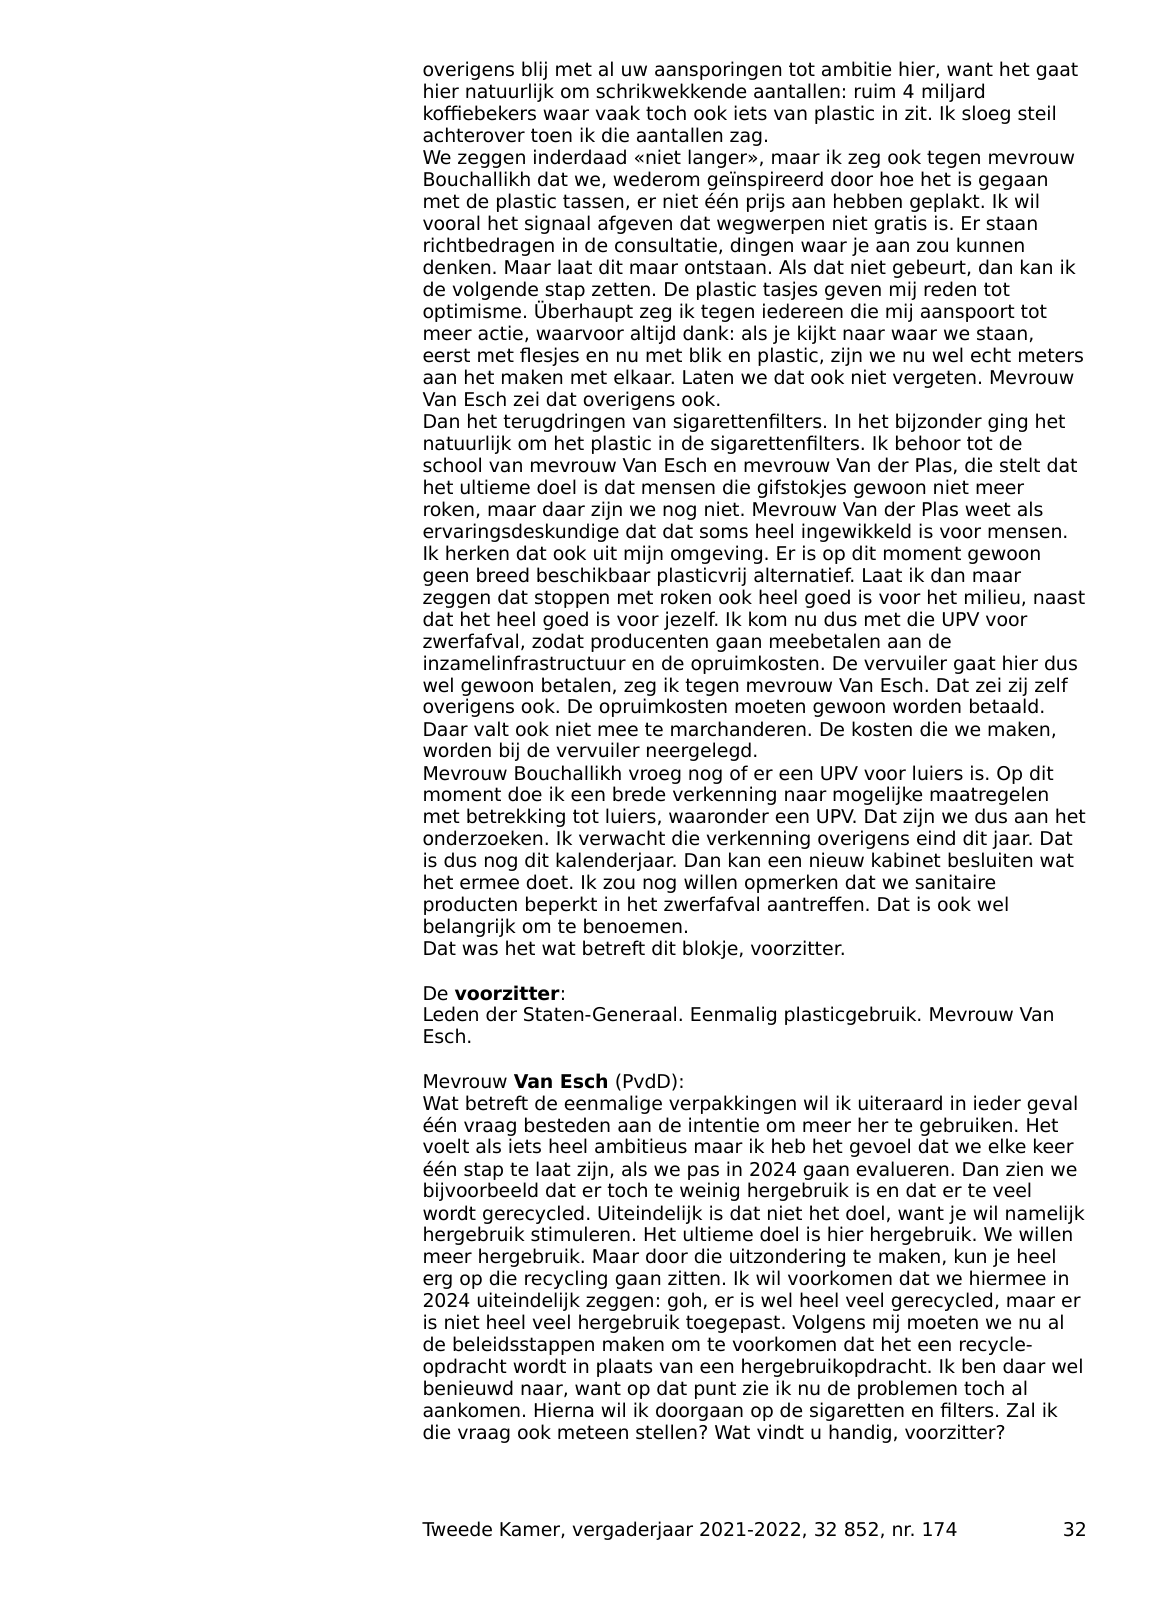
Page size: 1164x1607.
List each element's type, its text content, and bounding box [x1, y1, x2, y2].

text Leden der Staten-Generaal. Eenmalig plasticgebruik. Mevrouw Van Esch. [422, 1004, 1087, 1048]
text Dan het terugdringen van sigarettenfilters. In het bijzonder ging het natuurlijk om het plastic in de sigarettenfilters. Ik behoor tot de school van mevrouw Van Esch en mevrouw Van der Plas, die stelt dat het ultieme doel is dat mensen die gifstokjes gewoon niet meer roken, maar daar zijn we nog niet. Mevrouw Van der Plas weet als ervaringsdeskundige dat dat soms heel ingewikkeld is voor mensen. Ik herken dat ook uit mijn omgeving. Er is op dit moment gewoon geen breed beschikbaar plasticvrij alternatief. Laat ik dan maar zeggen dat stoppen met roken ook heel goed is voor het milieu, naast dat het heel goed is voor jezelf. Ik kom nu dus met die UPV voor zwerfafval, zodat producenten gaan meebetalen aan de inzamelinfrastructuur en de opruimkosten. De vervuiler gaat hier dus wel gewoon betalen, zeg ik tegen mevrouw Van Esch. Dat zei zij zelf overigens ook. De opruimkosten moeten gewoon worden betaald. Daar valt ook niet mee te marchanderen. De kosten die we maken, worden bij de vervuiler neergelegd. [422, 411, 1087, 762]
text Mevrouw Van Esch (PvdD): [422, 1071, 1087, 1092]
text Wat betreft de eenmalige verpakkingen wil ik uiteraard in ieder geval één vraag besteden aan de intentie om meer her te gebruiken. Het voelt als iets heel ambitieus maar ik heb het gevoel dat we elke keer één stap te laat zijn, als we pas in 2024 gaan evalueren. Dan zien we bijvoorbeeld dat er toch te weinig hergebruik is en dat er te veel wordt gerecycled. Uiteindelijk is dat niet het doel, want je wil namelijk hergebruik stimuleren. Het ultieme doel is hier hergebruik. We willen meer hergebruik. Maar door die uitzondering te maken, kun je heel erg op die recycling gaan zitten. Ik wil voorkomen dat we hiermee in 2024 uiteindelijk zeggen: goh, er is wel heel veel gerecycled, maar er is niet heel veel hergebruik toegepast. Volgens mij moeten we nu al de beleidsstappen maken om te voorkomen dat het een recycle-opdracht wordt in plaats van een hergebruikopdracht. Ik ben daar wel benieuwd naar, want op dat punt zie ik nu de problemen toch al aankomen. Hierna wil ik doorgaan op de sigaretten en filters. Zal ik die vraag ook meteen stellen? Wat vindt u handig, voorzitter? [422, 1092, 1087, 1444]
text Dat was het wat betreft dit blokje, voorzitter. [422, 938, 1087, 960]
text overigens blij met al uw aansporingen tot ambitie hier, want het gaat hier natuurlijk om schrikwekkende aantallen: ruim 4 miljard koffiebekers waar vaak toch ook iets van plastic in zit. Ik sloeg steil achterover toen ik die aantallen zag. [422, 59, 1087, 147]
text De voorzitter: [422, 982, 1087, 1004]
text We zeggen inderdaad «niet langer», maar ik zeg ook tegen mevrouw Bouchallikh dat we, wederom geïnspireerd door hoe het is gegaan met de plastic tassen, er niet één prijs aan hebben geplakt. Ik wil vooral het signaal afgeven dat wegwerpen niet gratis is. Er staan richtbedragen in de consultatie, dingen waar je aan zou kunnen denken. Maar laat dit maar ontstaan. Als dat niet gebeurt, dan kan ik de volgende stap zetten. De plastic tasjes geven mij reden tot optimisme. Überhaupt zeg ik tegen iedereen die mij aanspoort tot meer actie, waarvoor altijd dank: als je kijkt naar waar we staan, eerst met flesjes en nu met blik en plastic, zijn we nu wel echt meters aan het maken met elkaar. Laten we dat ook niet vergeten. Mevrouw Van Esch zei dat overigens ook. [422, 147, 1087, 411]
text Mevrouw Bouchallikh vroeg nog of er een UPV voor luiers is. Op dit moment doe ik een brede verkenning naar mogelijke maatregelen met betrekking tot luiers, waaronder een UPV. Dat zijn we dus aan het onderzoeken. Ik verwacht die verkenning overigens eind dit jaar. Dat is dus nog dit kalenderjaar. Dan kan een nieuw kabinet besluiten wat het ermee doet. Ik zou nog willen opmerken dat we sanitaire producten beperkt in het zwerfafval aantreffen. Dat is ook wel belangrijk om te benoemen. [422, 762, 1087, 938]
